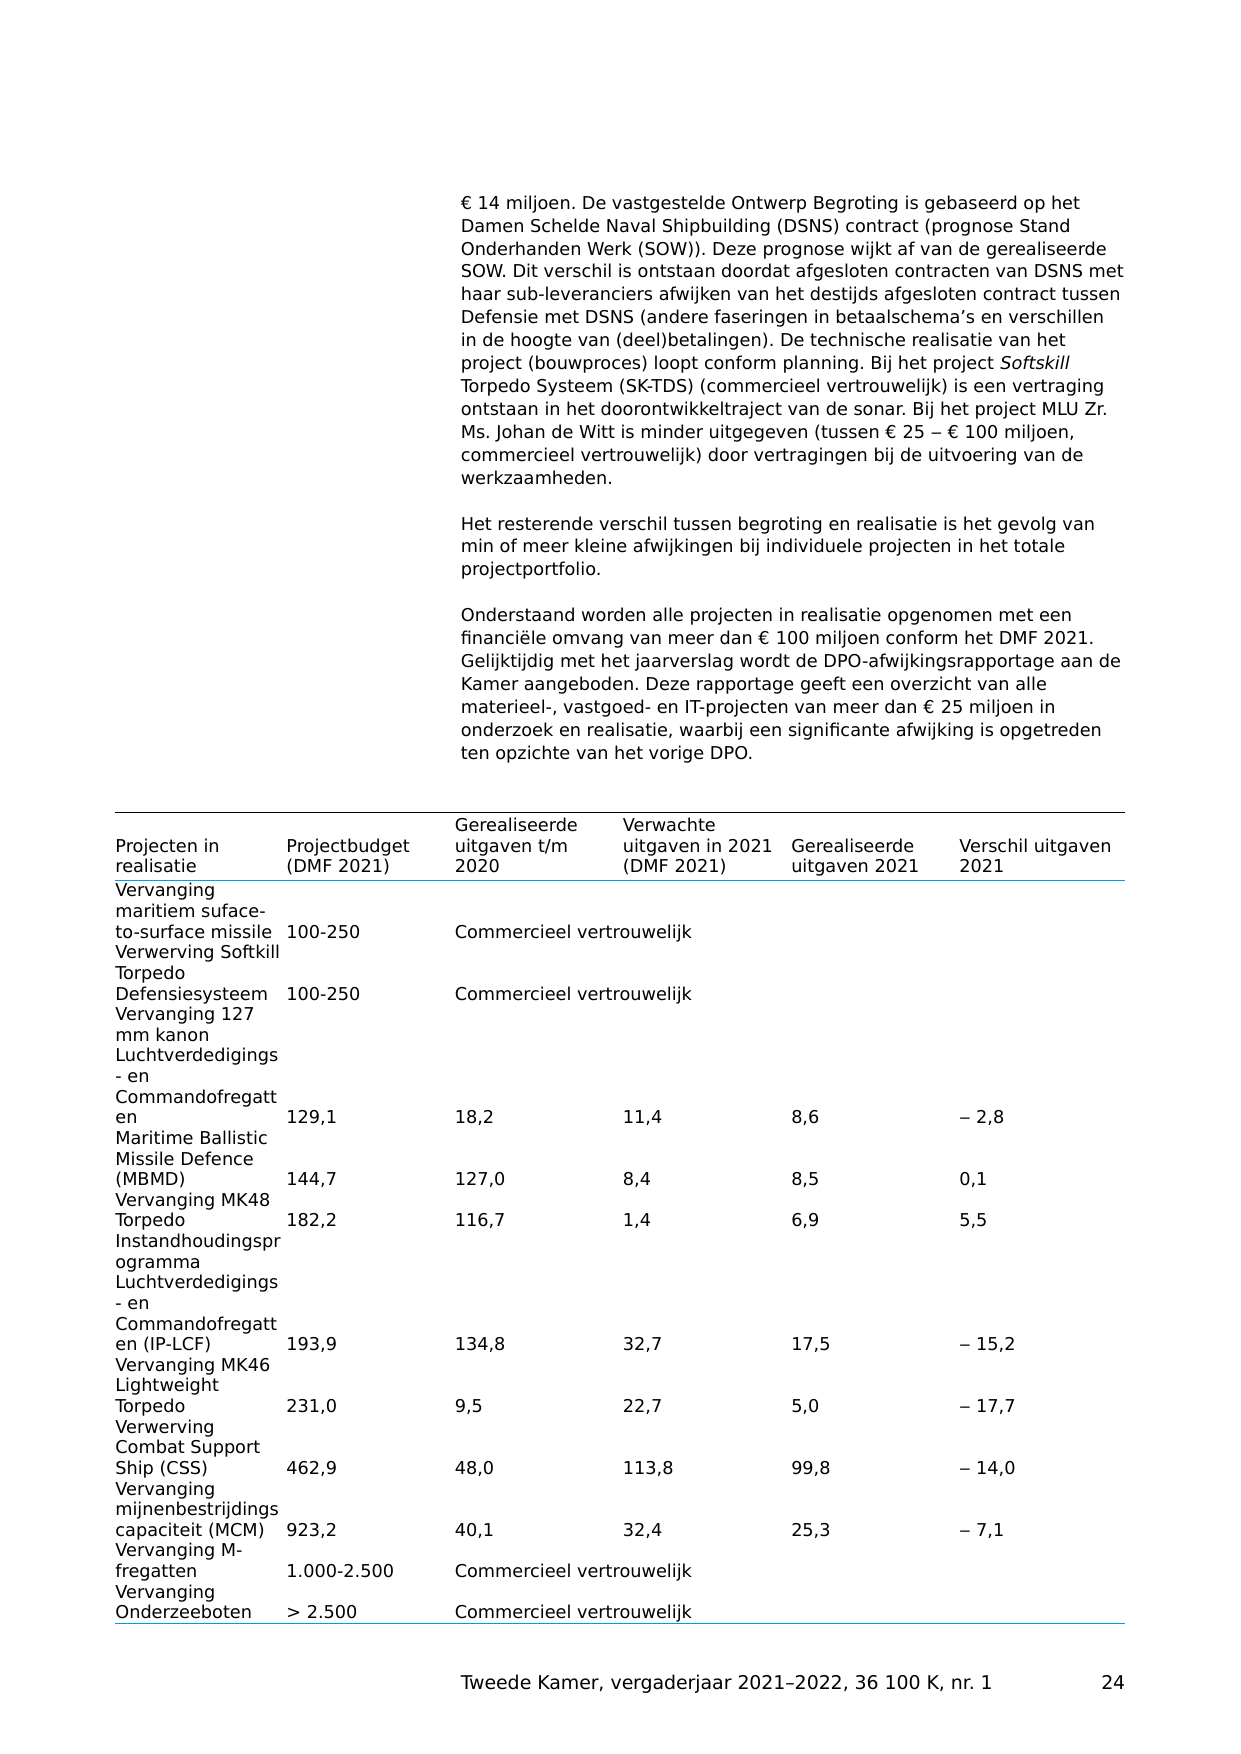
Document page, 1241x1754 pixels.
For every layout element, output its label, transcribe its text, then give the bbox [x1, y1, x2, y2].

table_cell 11,4 [620, 1004, 788, 1128]
table_cell Maritime Ballistic Missile Defence (MBMD) [115, 1128, 283, 1190]
table_cell Vervanging maritiem suface-to-surface missile [115, 881, 283, 942]
table_cell Vervanging MK46 Lightweight Torpedo [115, 1355, 283, 1417]
table_cell 134,8 [452, 1231, 620, 1355]
table_cell Projectbudget (DMF 2021) [283, 813, 452, 880]
table_cell Commercieel vertrouwelijk [452, 881, 1125, 942]
table_cell 6,9 [788, 1190, 956, 1231]
table_cell 144,7 [283, 1128, 452, 1190]
table_cell Verwerving Combat Support Ship (CSS) [115, 1417, 283, 1478]
table_cell 113,8 [620, 1417, 788, 1478]
table_cell 0,1 [956, 1128, 1125, 1190]
table_cell 231,0 [283, 1355, 452, 1417]
text Het resterende verschil tussen begroting en realisatie is het gevolg van min of meer kleine afwijkingen bij individuele projecten in het totale projectportfolio. [461, 512, 1125, 580]
table_cell Gerealiseerde uitgaven t/m 2020 [452, 813, 620, 880]
table_cell ‒ 7,1 [956, 1479, 1125, 1540]
table_cell Commercieel vertrouwelijk [452, 1582, 1125, 1623]
table_cell 462,9 [283, 1417, 452, 1478]
table_cell Verwerving Softkill Torpedo Defensiesysteem [115, 942, 283, 1004]
table_cell Vervanging Onderzeeboten [115, 1582, 283, 1623]
table_cell Vervanging MK48 Torpedo [115, 1190, 283, 1231]
table_cell > 2.500 [283, 1582, 452, 1623]
table_cell 100-250 [283, 942, 452, 1004]
table_cell Commercieel vertrouwelijk [452, 1540, 1125, 1582]
table_cell 5,0 [788, 1355, 956, 1417]
table_cell 182,2 [283, 1190, 452, 1231]
table_cell 18,2 [452, 1004, 620, 1128]
table_cell Gerealiseerde uitgaven 2021 [788, 813, 956, 880]
table_cell Instandhoudingsprogramma Luchtverdedigings- en Commandofregatten (IP-LCF) [115, 1231, 283, 1355]
table_header Tabel 7 Projecten in realisatiefase (in miljoenen euro) [115, 787, 1125, 812]
table_cell ‒ 15,2 [956, 1231, 1125, 1355]
table_cell 32,4 [620, 1479, 788, 1540]
table_cell 99,8 [788, 1417, 956, 1478]
table_cell Verwachte uitgaven in 2021 (DMF 2021) [620, 813, 788, 880]
table_cell 193,9 [283, 1231, 452, 1355]
table_cell 923,2 [283, 1479, 452, 1540]
table_cell 8,6 [788, 1004, 956, 1128]
table_cell 1.000-2.500 [283, 1540, 452, 1582]
table_cell 40,1 [452, 1479, 620, 1540]
table_cell Vervanging mijnenbestrijdingscapaciteit (MCM) [115, 1479, 283, 1540]
table_cell ‒ 14,0 [956, 1417, 1125, 1478]
table_cell ‒ 2,8 [956, 1004, 1125, 1128]
text € 14 miljoen. De vastgestelde Ontwerp Begroting is gebaseerd op het Damen Schelde Naval Shipbuilding (DSNS) contract (prognose Stand Onderhanden Werk (SOW)). Deze prognose wijkt af van de gerealiseerde SOW. Dit verschil is ontstaan doordat afgesloten contracten van DSNS met haar sub-leveranciers afwijken van het destijds afgesloten contract tussen Defensie met DSNS (andere faseringen in betaalschema’s en verschillen in de hoogte van (deel)betalingen). De technische realisatie van het project (bouwproces) loopt conform planning. Bij het project Softskill Torpedo Systeem (SK-TDS) (commercieel vertrouwelijk) is een vertraging ontstaan in het doorontwikkeltraject van de sonar. Bij het project MLU Zr. Ms. Johan de Witt is minder uitgegeven (tussen € 25 ‒ € 100 miljoen, commercieel vertrouwelijk) door vertragingen bij de uitvoering van de werkzaamheden. [461, 191, 1125, 489]
table_cell 8,5 [788, 1128, 956, 1190]
table_cell Projecten in realisatie [115, 813, 283, 880]
table_cell 32,7 [620, 1231, 788, 1355]
table_cell Vervanging M-fregatten [115, 1540, 283, 1582]
table_cell Commercieel vertrouwelijk [452, 942, 1125, 1004]
table_cell 116,7 [452, 1190, 620, 1231]
table_cell 5,5 [956, 1190, 1125, 1231]
table_cell 9,5 [452, 1355, 620, 1417]
table_cell 129,1 [283, 1004, 452, 1128]
table_cell 22,7 [620, 1355, 788, 1417]
table_cell ‒ 17,7 [956, 1355, 1125, 1417]
table_cell Vervanging 127 mm kanon Luchtverdedigings- en Commandofregatten [115, 1004, 283, 1128]
table_cell 8,4 [620, 1128, 788, 1190]
text Onderstaand worden alle projecten in realisatie opgenomen met een financiële omvang van meer dan € 100 miljoen conform het DMF 2021. Gelijktijdig met het jaarverslag wordt de DPO-afwijkingsrapportage aan de Kamer aangeboden. Deze rapportage geeft een overzicht van alle materieel-, vastgoed- en IT-projecten van meer dan € 25 miljoen in onderzoek en realisatie, waarbij een significante afwijking is opgetreden ten opzichte van het vorige DPO. [461, 603, 1125, 764]
table_cell 100-250 [283, 881, 452, 942]
table_cell 1,4 [620, 1190, 788, 1231]
table_cell 48,0 [452, 1417, 620, 1478]
table_cell 17,5 [788, 1231, 956, 1355]
table_cell Verschil uitgaven 2021 [956, 813, 1125, 880]
table_cell 25,3 [788, 1479, 956, 1540]
table_cell 127,0 [452, 1128, 620, 1190]
